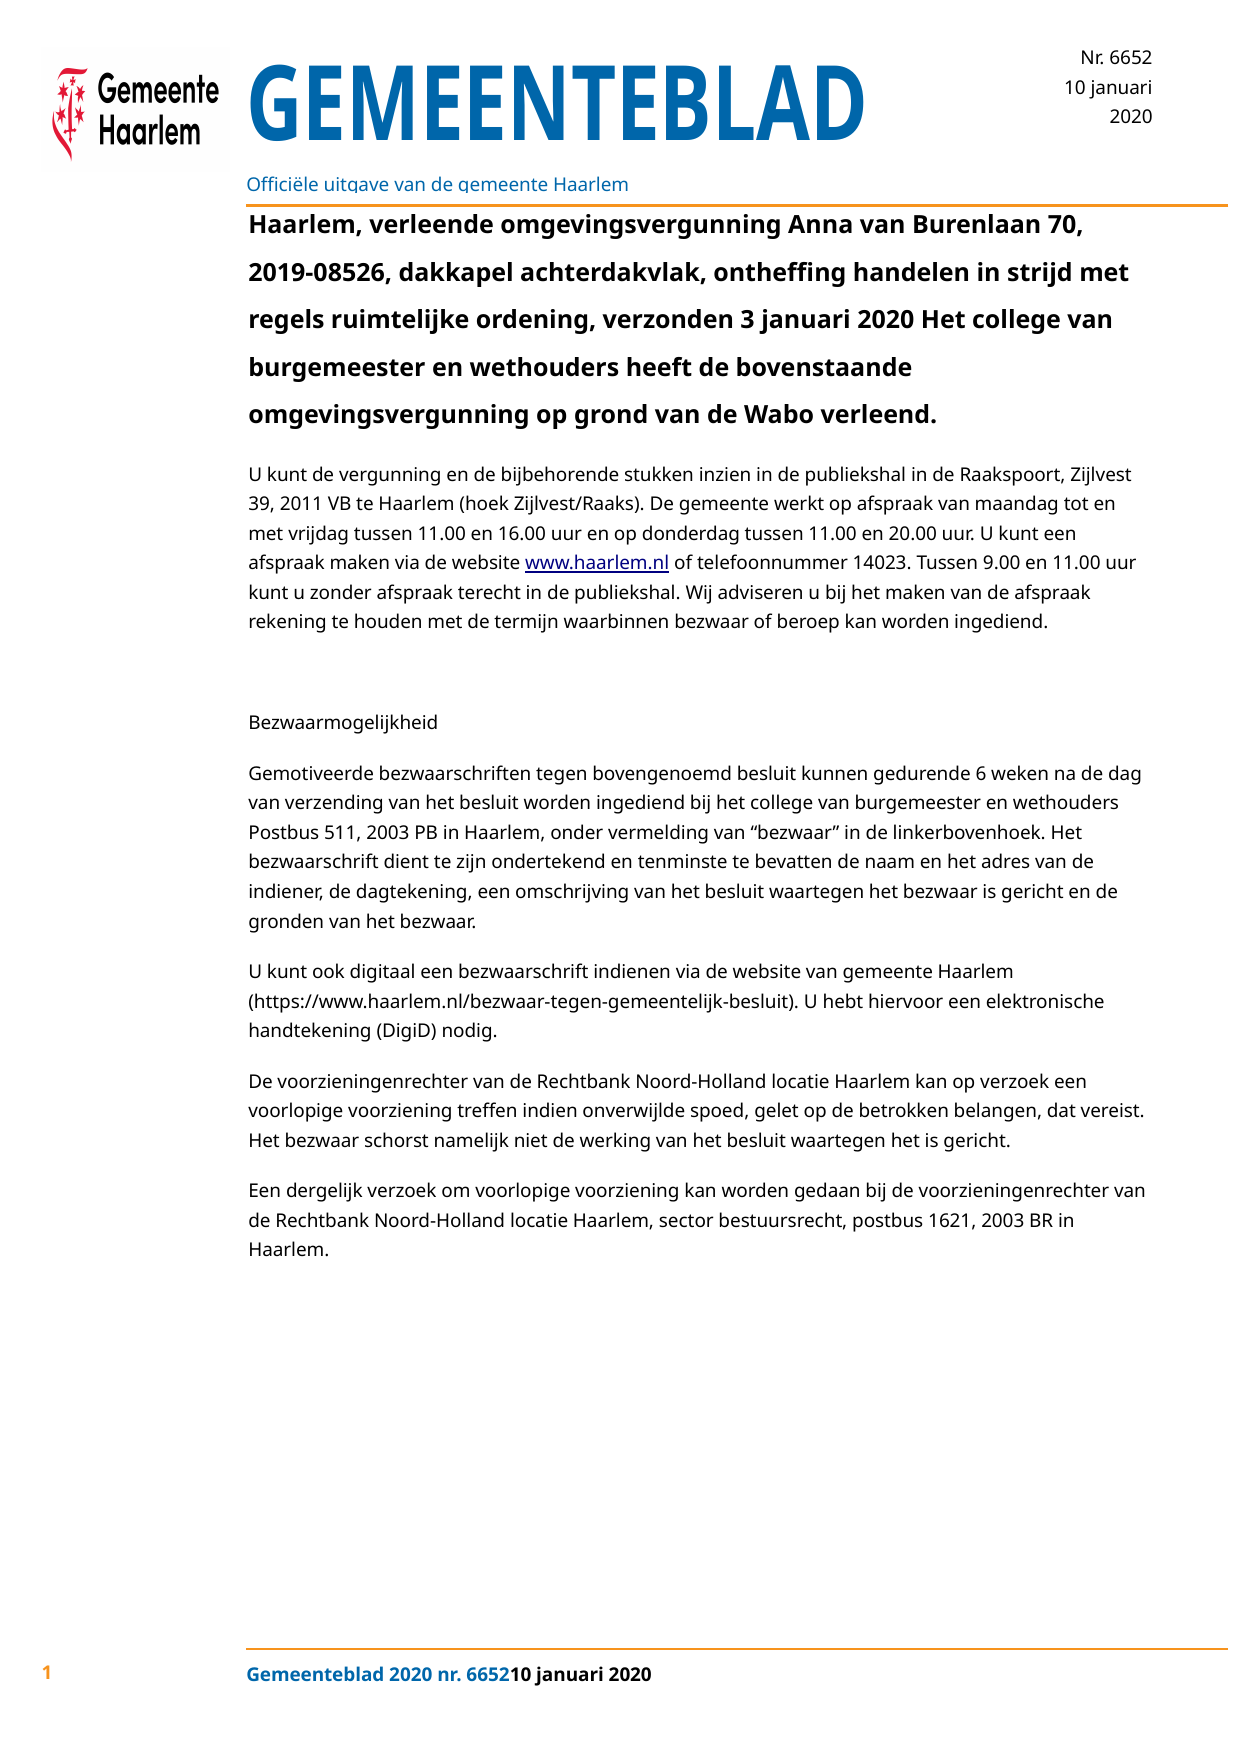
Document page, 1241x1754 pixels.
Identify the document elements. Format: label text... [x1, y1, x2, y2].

text De voorzieningenrechter van de Rechtbank Noord-Holland locatie Haarlem kan op verzoek een voorlopige voorziening treffen indien onverwijlde spoed, gelet op de betrokken belangen, dat vereist. Het bezwaar schorst namelijk niet de werking van het besluit waartegen het is gericht. [248, 1068, 1152, 1153]
text Een dergelijk verzoek om voorlopige voorziening kan worden gedaan bij de voorzieningenrechter van de Rechtbank Noord-Holland locatie Haarlem, sector bestuursrecht, postbus 1621, 2003 BR in Haarlem. [248, 1177, 1152, 1262]
text U kunt de vergunning en de bijbehorende stukken inzien in de publiekshal in de Raakspoort, Zijlvest 39, 2011 VB te Haarlem (hoek Zijlvest/Raaks). De gemeente werkt op afspraak van maandag tot en met vrijdag tussen 11.00 en 16.00 uur en op donderdag tussen 11.00 en 20.00 uur. U kunt een afspraak maken via de website www.haarlem.nl of telefoonnummer 14023. Tussen 9.00 en 11.00 uur kunt u zonder afspraak terecht in de publiekshal. Wij adviseren u bij het maken van de afspraak rekening te houden met de termijn waarbinnen bezwaar of beroep kan worden ingediend. [248, 461, 1152, 634]
text Gemotiveerde bezwaarschriften tegen bovengenoemd besluit kunnen gedurende 6 weken na de dag van verzending van het besluit worden ingediend bij het college van burgemeester en wethouders Postbus 511, 2003 PB in Haarlem, onder vermelding van “bezwaar” in de linkerbovenhoek. Het bezwaarschrift dient te zijn ondertekend en tenminste te bevatten de naam en het adres van de indiener, de dagtekening, een omschrijving van het besluit waartegen het bezwaar is gericht en de gronden van het bezwaar. [248, 760, 1152, 933]
text Haarlem, verleende omgevingsvergunning Anna van Burenlaan 70, 2019-08526, dakkapel achterdakvlak, ontheffing handelen in strijd met regels ruimtelijke ordening, verzonden 3 januari 2020 Het college van burgemeester en wethouders heeft de bovenstaande omgevingsvergunning op grond van de Wabo verleend. [248, 207, 1152, 431]
text U kunt ook digitaal een bezwaarschrift indienen via de website van gemeente Haarlem (https://www.haarlem.nl/bezwaar-tegen-gemeentelijk-besluit). U hebt hiervoor een elektronische handtekening (DigiD) nodig. [248, 958, 1152, 1043]
picture [41, 47, 231, 172]
text Bezwaarmogelijkheid [248, 709, 1152, 735]
